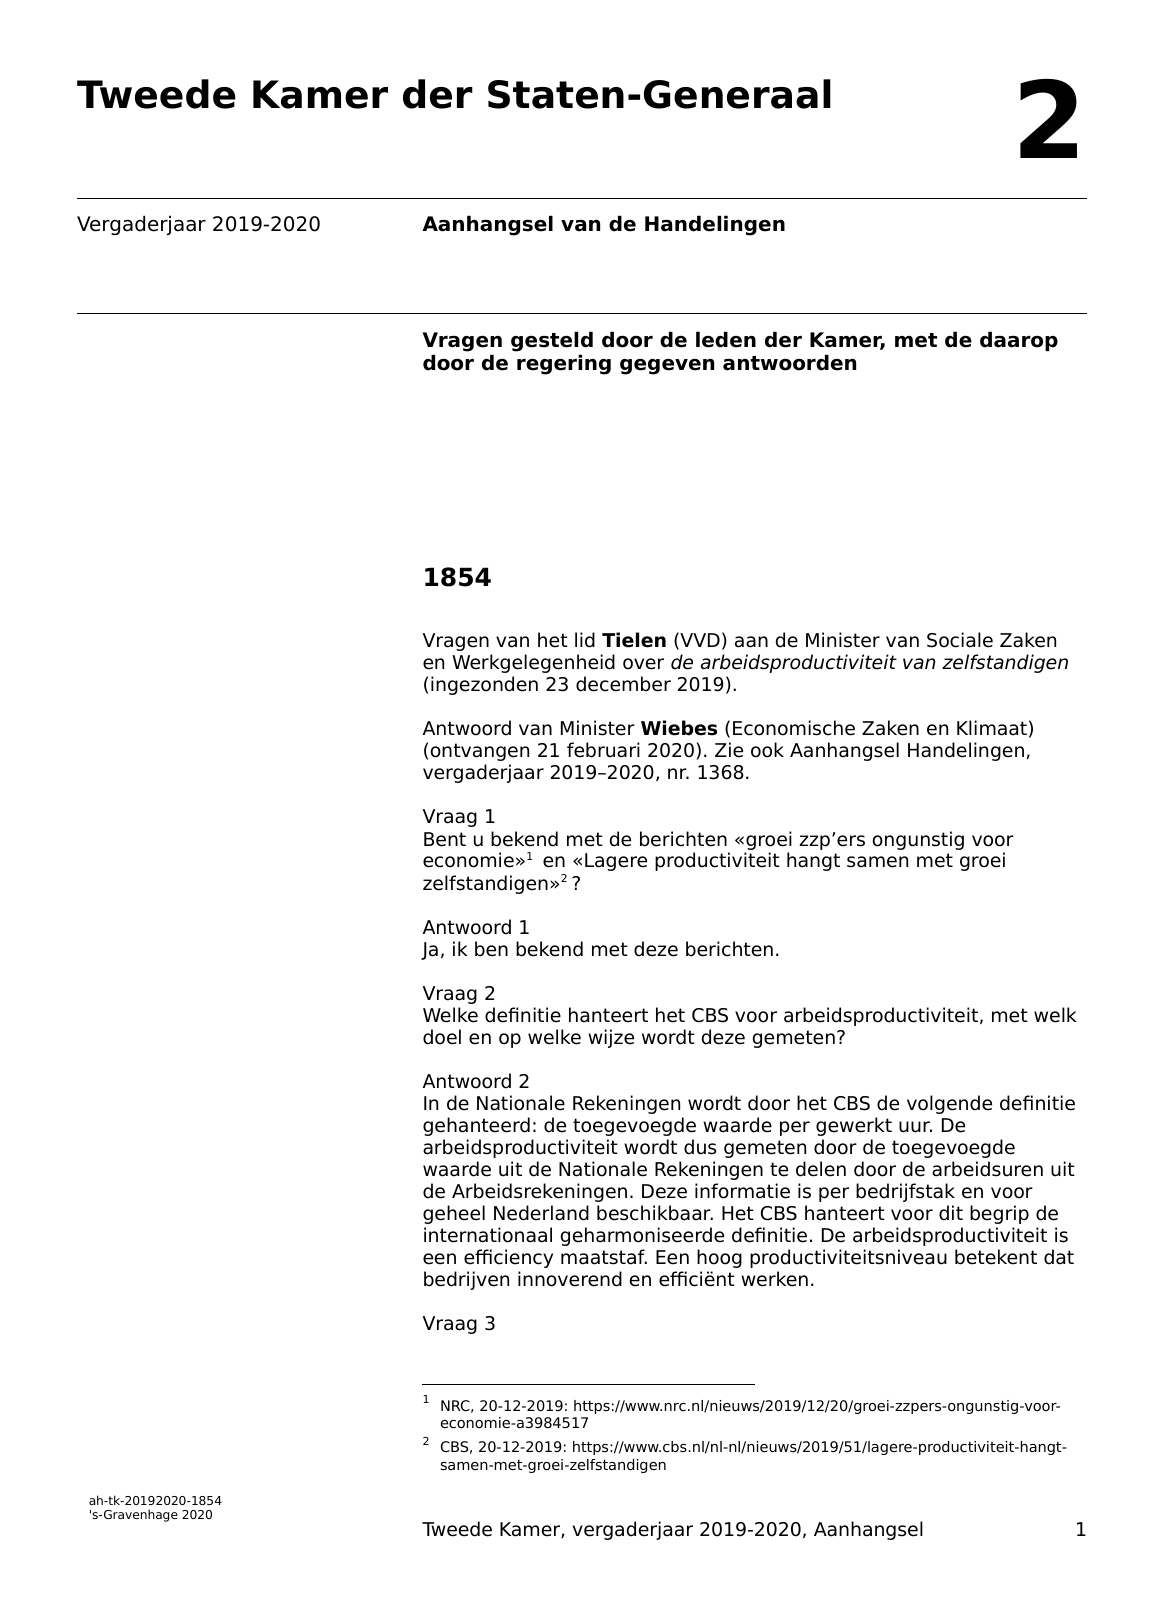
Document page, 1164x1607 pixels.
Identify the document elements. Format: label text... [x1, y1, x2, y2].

text Antwoord van Minister Wiebes (Economische Zaken en Klimaat) (ontvangen 21 februari 2020). Zie ook Aanhangsel Handelingen, vergaderjaar 2019–2020, nr. 1368. [422, 718, 1087, 784]
table_cell Vragen gesteld door de leden der Kamer, met de daarop door de regering gegeven antwoorden [422, 314, 1087, 375]
text Vragen van het lid Tielen (VVD) aan de Minister van Sociale Zaken en Werkgelegenheid over de arbeidsproductiviteit van zelfstandigen (ingezonden 23 december 2019). [422, 630, 1087, 696]
table_header Tweede Kamer der Staten-Generaal [77, 59, 886, 198]
text Antwoord 2 [422, 1071, 1087, 1093]
text Vraag 2 [422, 983, 1087, 1005]
text CBS, 20-12-2019: https://www.cbs.nl/nl-nl/nieuws/2019/51/lagere-productiviteit-hangt-samen-met-groei-zelfstandigen [422, 1435, 1087, 1474]
text Vraag 1 [422, 806, 1087, 828]
text NRC, 20-12-2019: https://www.nrc.nl/nieuws/2019/12/20/groei-zzpers-ongunstig-voor-economie-a3984517 [422, 1393, 1087, 1432]
text Antwoord 1 [422, 917, 1087, 938]
text 1854 [422, 563, 1087, 592]
table_cell Vergaderjaar 2019-2020 [77, 199, 422, 313]
text Bent u bekend met de berichten «groei zzp’ers ongunstig voor economie» en «Lagere productiviteit hangt samen met groei zelfstandigen»? [422, 828, 1087, 894]
table_cell [77, 314, 422, 375]
text Vraag 3 [422, 1313, 1087, 1335]
table_header 2 [886, 59, 1087, 198]
text Ja, ik ben bekend met deze berichten. [422, 938, 1087, 961]
text 's-Gravenhage 2020 [88, 1508, 323, 1522]
text Welke definitie hanteert het CBS voor arbeidsproductiviteit, met welk doel en op welke wijze wordt deze gemeten? [422, 1005, 1087, 1049]
text In de Nationale Rekeningen wordt door het CBS de volgende definitie gehanteerd: de toegevoegde waarde per gewerkt uur. De arbeidsproductiviteit wordt dus gemeten door de toegevoegde waarde uit de Nationale Rekeningen te delen door de arbeidsuren uit de Arbeidsrekeningen. Deze informatie is per bedrijfstak en voor geheel Nederland beschikbaar. Het CBS hanteert voor dit begrip de internationaal geharmoniseerde definitie. De arbeidsproductiviteit is een efficiency maatstaf. Een hoog productiviteitsniveau betekent dat bedrijven innoverend en efficiënt werken. [422, 1093, 1087, 1291]
text ah-tk-20192020-1854 [88, 1494, 323, 1508]
table_cell Aanhangsel van de Handelingen [422, 199, 1087, 313]
